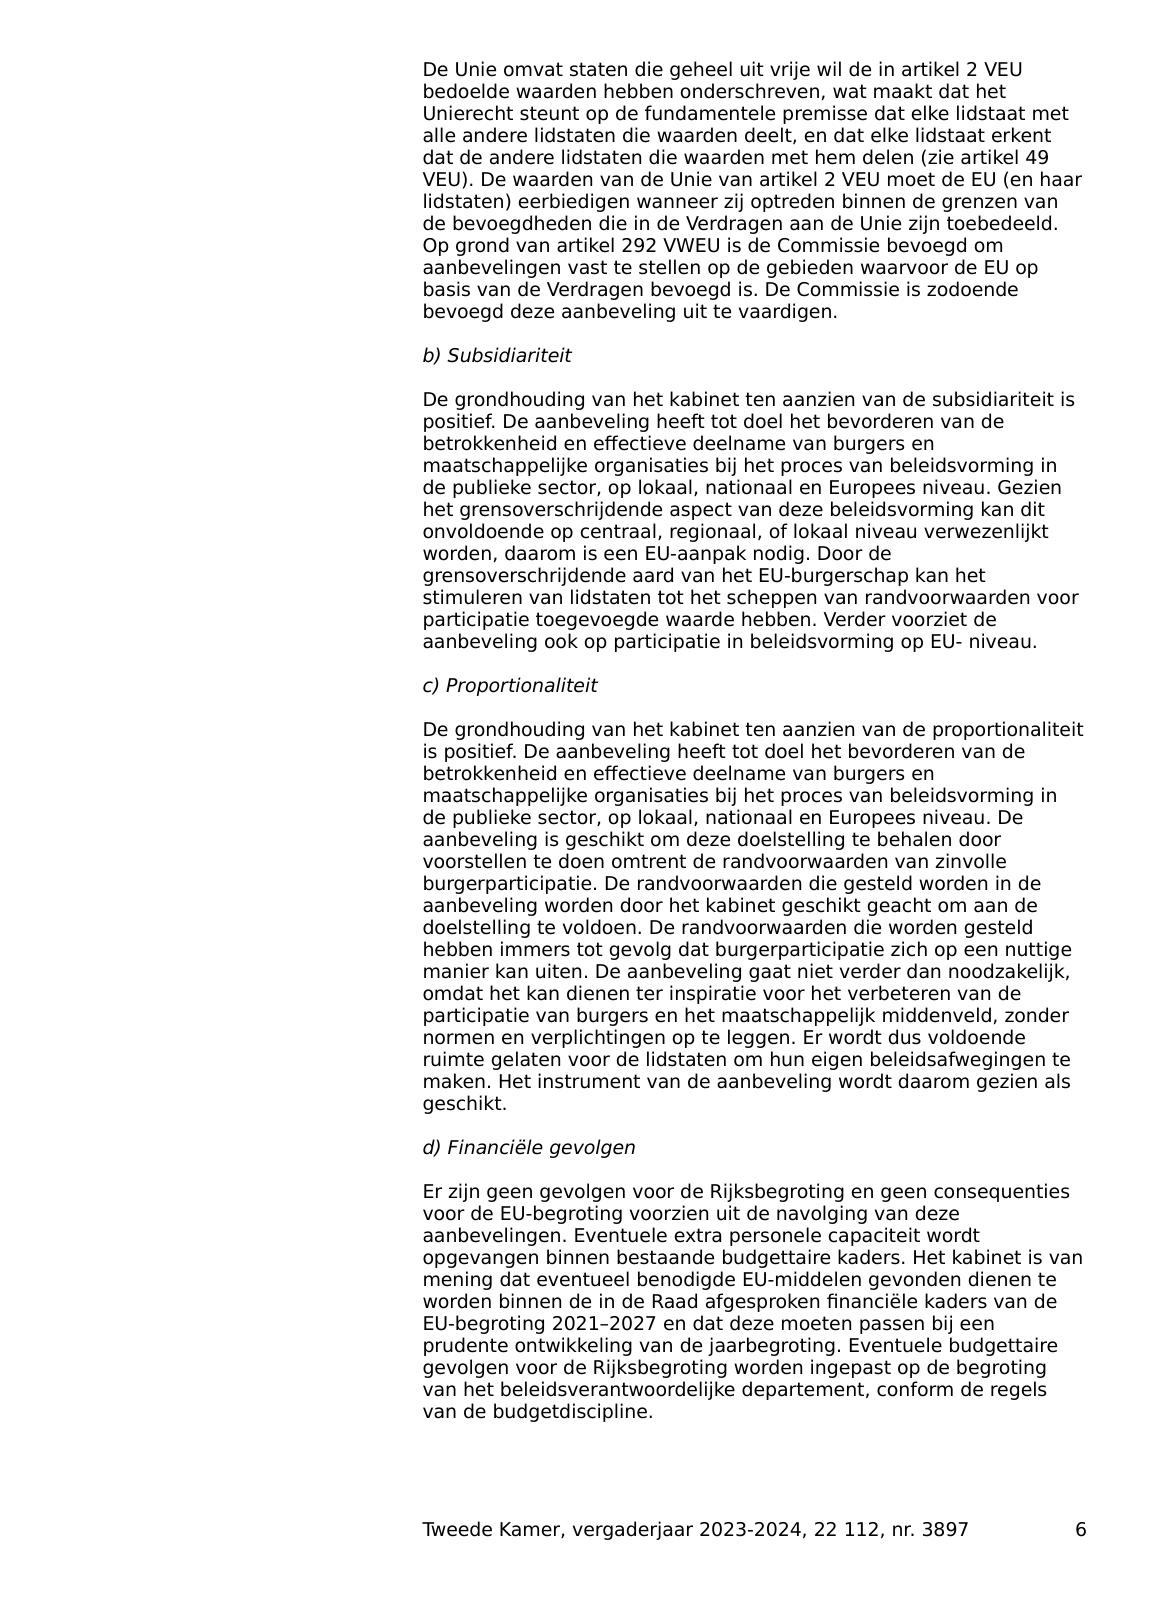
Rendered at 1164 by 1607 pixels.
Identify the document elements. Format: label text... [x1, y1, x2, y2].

text De grondhouding van het kabinet ten aanzien van de proportionaliteit is positief. De aanbeveling heeft tot doel het bevorderen van de betrokkenheid en effectieve deelname van burgers en maatschappelijke organisaties bij het proces van beleidsvorming in de publieke sector, op lokaal, nationaal en Europees niveau. De aanbeveling is geschikt om deze doelstelling te behalen door voorstellen te doen omtrent de randvoorwaarden van zinvolle burgerparticipatie. De randvoorwaarden die gesteld worden in de aanbeveling worden door het kabinet geschikt geacht om aan de doelstelling te voldoen. De randvoorwaarden die worden gesteld hebben immers tot gevolg dat burgerparticipatie zich op een nuttige manier kan uiten. De aanbeveling gaat niet verder dan noodzakelijk, omdat het kan dienen ter inspiratie voor het verbeteren van de participatie van burgers en het maatschappelijk middenveld, zonder normen en verplichtingen op te leggen. Er wordt dus voldoende ruimte gelaten voor de lidstaten om hun eigen beleidsafwegingen te maken. Het instrument van de aanbeveling wordt daarom gezien als geschikt. [422, 719, 1087, 1115]
subtitle d) Financiële gevolgen [422, 1137, 1087, 1159]
subtitle c) Proportionaliteit [422, 675, 1087, 697]
text De Unie omvat staten die geheel uit vrije wil de in artikel 2 VEU bedoelde waarden hebben onderschreven, wat maakt dat het Unierecht steunt op de fundamentele premisse dat elke lidstaat met alle andere lidstaten die waarden deelt, en dat elke lidstaat erkent dat de andere lidstaten die waarden met hem delen (zie artikel 49 VEU). De waarden van de Unie van artikel 2 VEU moet de EU (en haar lidstaten) eerbiedigen wanneer zij optreden binnen de grenzen van de bevoegdheden die in de Verdragen aan de Unie zijn toebedeeld. Op grond van artikel 292 VWEU is de Commissie bevoegd om aanbevelingen vast te stellen op de gebieden waarvoor de EU op basis van de Verdragen bevoegd is. De Commissie is zodoende bevoegd deze aanbeveling uit te vaardigen. [422, 59, 1087, 323]
text Er zijn geen gevolgen voor de Rijksbegroting en geen consequenties voor de EU-begroting voorzien uit de navolging van deze aanbevelingen. Eventuele extra personele capaciteit wordt opgevangen binnen bestaande budgettaire kaders. Het kabinet is van mening dat eventueel benodigde EU-middelen gevonden dienen te worden binnen de in de Raad afgesproken financiële kaders van de EU-begroting 2021–2027 en dat deze moeten passen bij een prudente ontwikkeling van de jaarbegroting. Eventuele budgettaire gevolgen voor de Rijksbegroting worden ingepast op de begroting van het beleidsverantwoordelijke departement, conform de regels van de budgetdiscipline. [422, 1181, 1087, 1423]
text De grondhouding van het kabinet ten aanzien van de subsidiariteit is positief. De aanbeveling heeft tot doel het bevorderen van de betrokkenheid en effectieve deelname van burgers en maatschappelijke organisaties bij het proces van beleidsvorming in de publieke sector, op lokaal, nationaal en Europees niveau. Gezien het grensoverschrijdende aspect van deze beleidsvorming kan dit onvoldoende op centraal, regionaal, of lokaal niveau verwezenlijkt worden, daarom is een EU-aanpak nodig. Door de grensoverschrijdende aard van het EU-burgerschap kan het stimuleren van lidstaten tot het scheppen van randvoorwaarden voor participatie toegevoegde waarde hebben. Verder voorziet de aanbeveling ook op participatie in beleidsvorming op EU- niveau. [422, 389, 1087, 653]
subtitle b) Subsidiariteit [422, 345, 1087, 367]
